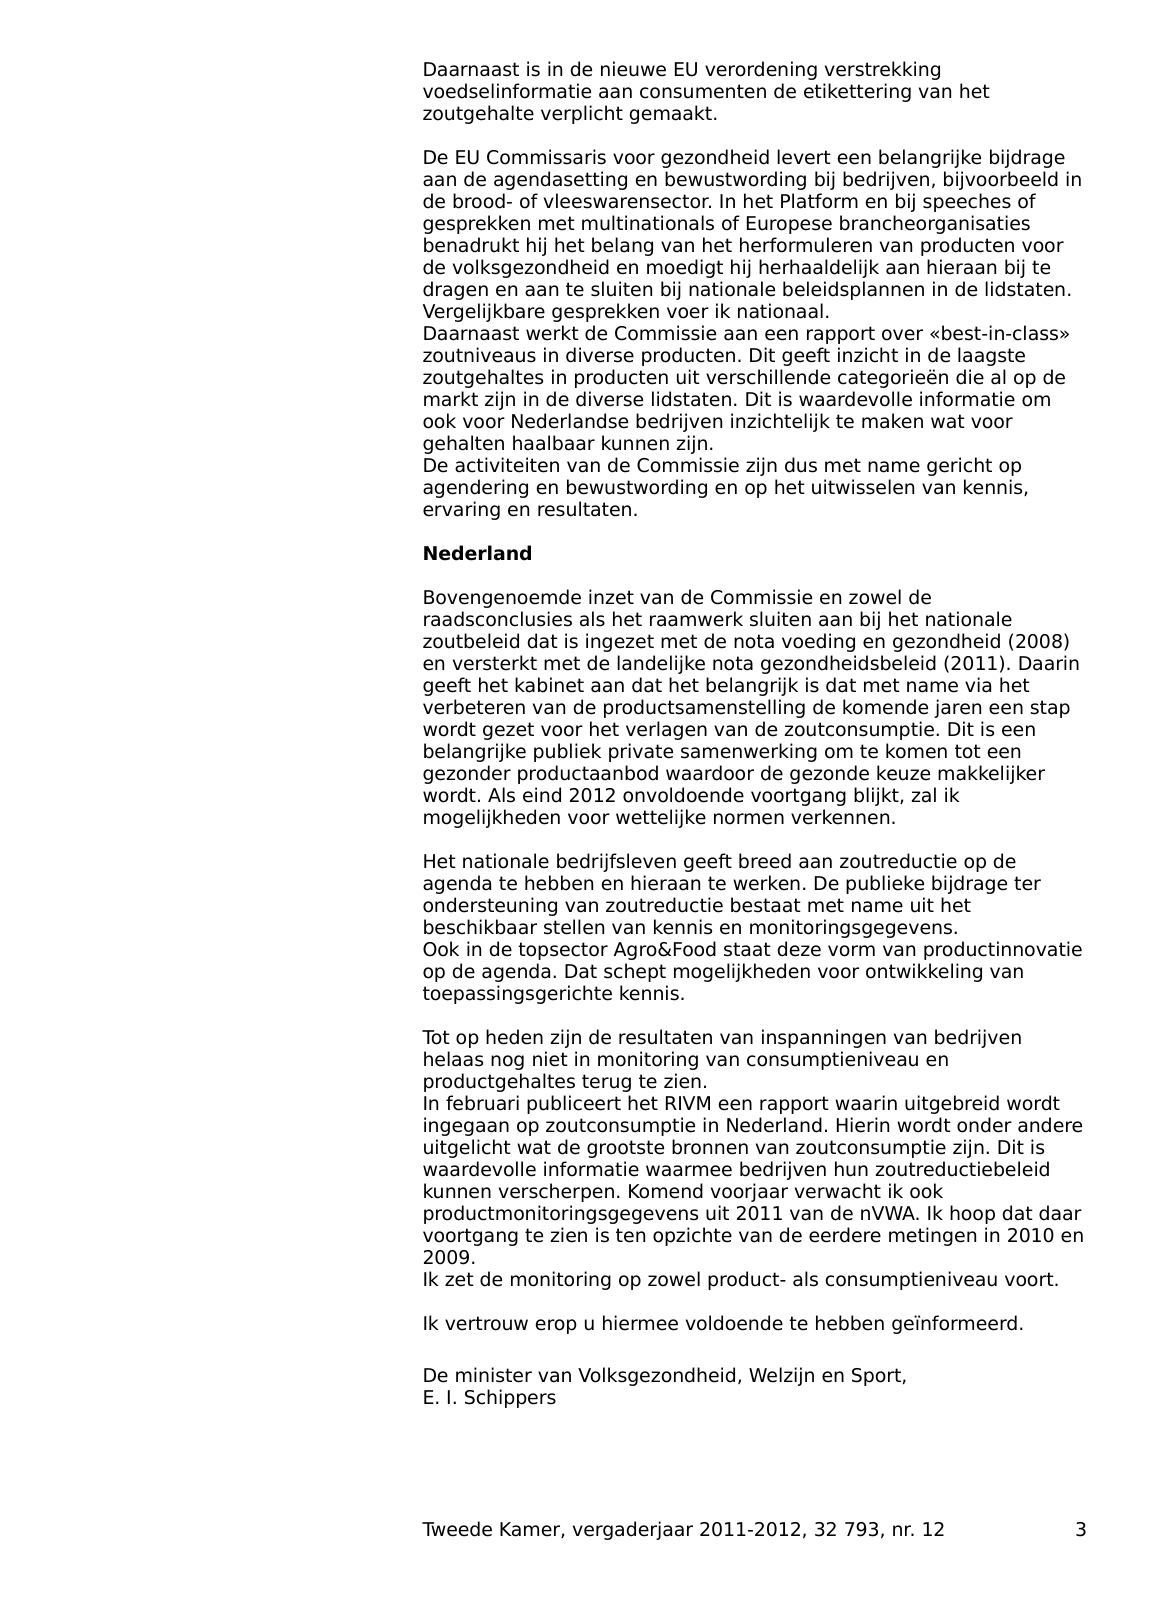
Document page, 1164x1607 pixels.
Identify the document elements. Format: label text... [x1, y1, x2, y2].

text Daarnaast is in de nieuwe EU verordening verstrekking voedselinformatie aan consumenten de etikettering van het zoutgehalte verplicht gemaakt. [422, 59, 1087, 125]
text Daarnaast werkt de Commissie aan een rapport over «best-in-class» zoutniveaus in diverse producten. Dit geeft inzicht in de laagste zoutgehaltes in producten uit verschillende categorieën die al op de markt zijn in de diverse lidstaten. Dit is waardevolle informatie om ook voor Nederlandse bedrijven inzichtelijk te maken wat voor gehalten haalbaar kunnen zijn. [422, 323, 1087, 455]
text Ook in de topsector Agro&Food staat deze vorm van productinnovatie op de agenda. Dat schept mogelijkheden voor ontwikkeling van toepassingsgerichte kennis. [422, 939, 1087, 1005]
text In februari publiceert het RIVM een rapport waarin uitgebreid wordt ingegaan op zoutconsumptie in Nederland. Hierin wordt onder andere uitgelicht wat de grootste bronnen van zoutconsumptie zijn. Dit is waardevolle informatie waarmee bedrijven hun zoutreductiebeleid kunnen verscherpen. Komend voorjaar verwacht ik ook productmonitoringsgegevens uit 2011 van de nVWA. Ik hoop dat daar voortgang te zien is ten opzichte van de eerdere metingen in 2010 en 2009. [422, 1093, 1087, 1269]
text Ik zet de monitoring op zowel product- als consumptieniveau voort. [422, 1269, 1087, 1291]
text Ik vertrouw erop u hiermee voldoende te hebben geïnformeerd. [422, 1313, 1087, 1335]
text Tot op heden zijn de resultaten van inspanningen van bedrijven helaas nog niet in monitoring van consumptieniveau en productgehaltes terug te zien. [422, 1027, 1087, 1093]
text Het nationale bedrijfsleven geeft breed aan zoutreductie op de agenda te hebben en hieraan te werken. De publieke bijdrage ter ondersteuning van zoutreductie bestaat met name uit het beschikbaar stellen van kennis en monitoringsgegevens. [422, 851, 1087, 939]
subtitle Nederland [422, 543, 1087, 565]
text De activiteiten van de Commissie zijn dus met name gericht op agendering en bewustwording en op het uitwisselen van kennis, ervaring en resultaten. [422, 455, 1087, 521]
text De EU Commissaris voor gezondheid levert een belangrijke bijdrage aan de agendasetting en bewustwording bij bedrijven, bijvoorbeeld in de brood- of vleeswarensector. In het Platform en bij speeches of gesprekken met multinationals of Europese brancheorganisaties benadrukt hij het belang van het herformuleren van producten voor de volksgezondheid en moedigt hij herhaaldelijk aan hieraan bij te dragen en aan te sluiten bij nationale beleidsplannen in de lidstaten. Vergelijkbare gesprekken voer ik nationaal. [422, 147, 1087, 323]
text Bovengenoemde inzet van de Commissie en zowel de raadsconclusies als het raamwerk sluiten aan bij het nationale zoutbeleid dat is ingezet met de nota voeding en gezondheid (2008) en versterkt met de landelijke nota gezondheidsbeleid (2011). Daarin geeft het kabinet aan dat het belangrijk is dat met name via het verbeteren van de productsamenstelling de komende jaren een stap wordt gezet voor het verlagen van de zoutconsumptie. Dit is een belangrijke publiek private samenwerking om te komen tot een gezonder productaanbod waardoor de gezonde keuze makkelijker wordt. Als eind 2012 onvoldoende voortgang blijkt, zal ik mogelijkheden voor wettelijke normen verkennen. [422, 587, 1087, 829]
text De minister van Volksgezondheid, Welzijn en Sport, E. I. Schippers [422, 1365, 1087, 1409]
